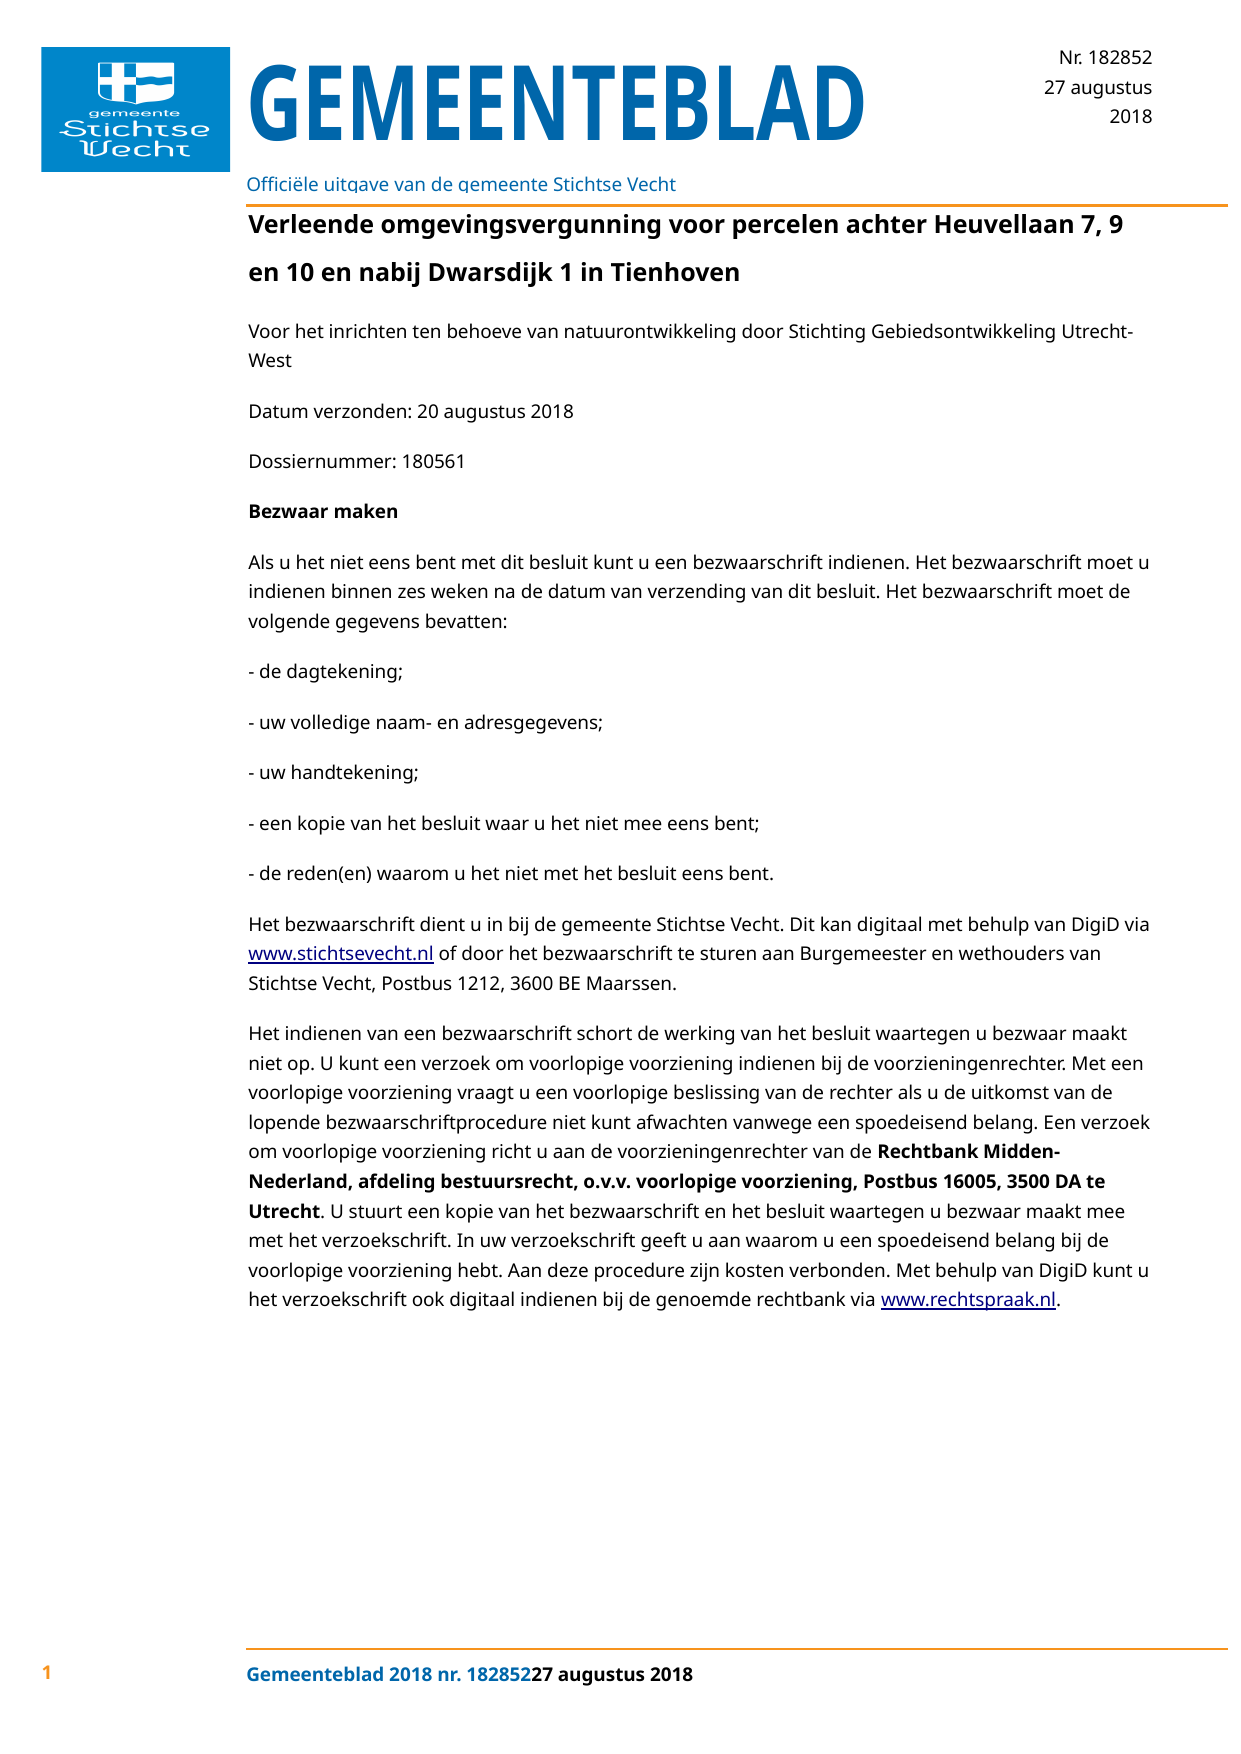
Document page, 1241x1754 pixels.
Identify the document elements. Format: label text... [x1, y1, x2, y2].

picture [137, 63, 174, 103]
text - de reden(en) waarom u het niet met het besluit eens bent. [248, 860, 1152, 886]
text Het indienen van een bezwaarschrift schort de werking van het besluit waartegen u bezwaar maakt niet op. U kunt een verzoek om voorlopige voorziening indienen bij de voorzieningenrechter. Met een voorlopige voorziening vraagt u een voorlopige beslissing van de rechter als u de uitkomst van de lopende bezwaarschriftprocedure niet kunt afwachten vanwege een spoedeisend belang. Een verzoek om voorlopige voorziening richt u aan de voorzieningenrechter van de Rechtbank Midden-Nederland, afdeling bestuursrecht, o.v.v. voorlopige voorziening, Postbus 16005, 3500 DA te Utrecht. U stuurt een kopie van het bezwaarschrift en het besluit waartegen u bezwaar maakt mee met het verzoekschrift. In uw verzoekschrift geeft u aan waarom u een spoedeisend belang bij de voorlopige voorziening hebt. Aan deze procedure zijn kosten verbonden. Met behulp van DigiD kunt u het verzoekschrift ook digitaal indienen bij de genoemde rechtbank via www.rechtspraak.nl. [248, 1020, 1152, 1312]
text - uw handtekening; [248, 759, 1152, 785]
text Het bezwaarschrift dient u in bij de gemeente Stichtse Vecht. Dit kan digitaal met behulp van DigiD via www.stichtsevecht.nl of door het bezwaarschrift te sturen aan Burgemeester en wethouders van Stichtse Vecht, Postbus 1212, 3600 BE Maarssen. [248, 911, 1152, 996]
text Bezwaar maken [248, 499, 1152, 524]
text Verleende omgevingsvergunning voor percelen achter Heuvellaan 7, 9 en 10 en nabij Dwarsdijk 1 in Tienhoven [248, 207, 1152, 288]
text - de dagtekening; [248, 659, 1152, 684]
text Voor het inrichten ten behoeve van natuurontwikkeling door Stichting Gebiedsontwikkeling Utrecht-West [248, 318, 1152, 373]
text - een kopie van het besluit waar u het niet mee eens bent; [248, 810, 1152, 836]
text Dossiernummer: 180561 [248, 448, 1152, 474]
picture [99, 63, 135, 101]
text - uw volledige naam- en adresgegevens; [248, 709, 1152, 735]
text Als u het niet eens bent met dit besluit kunt u een bezwaarschrift indienen. Het bezwaarschrift moet u indienen binnen zes weken na de datum van verzending van dit besluit. Het bezwaarschrift moet de volgende gegevens bevatten: [248, 549, 1152, 634]
text Datum verzonden: 20 augustus 2018 [248, 398, 1152, 424]
